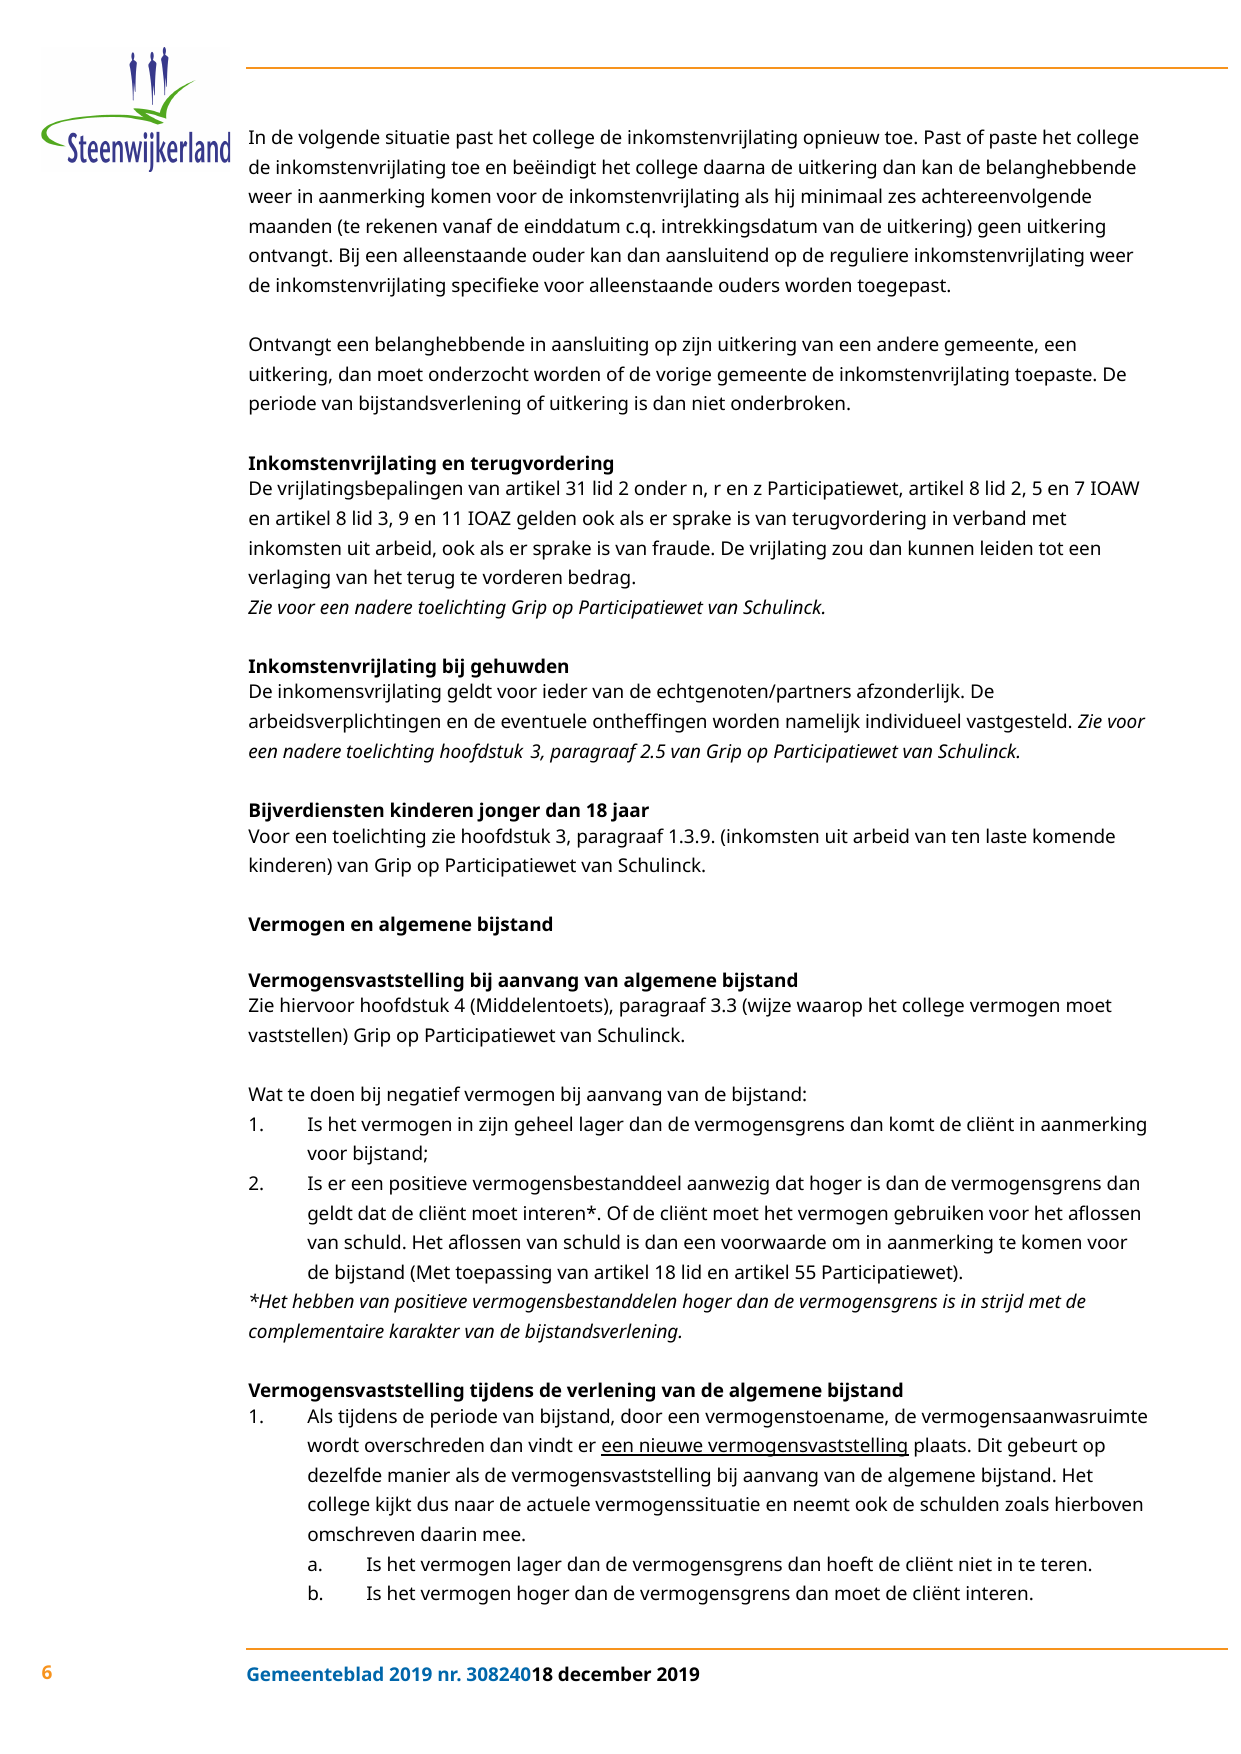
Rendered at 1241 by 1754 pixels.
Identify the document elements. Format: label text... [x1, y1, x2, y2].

text Zie voor een nadere toelichting Grip op Participatiewet van Schulinck. [248, 594, 1152, 619]
text De vrijlatingsbepalingen van artikel 31 lid 2 onder n, r en z Participatiewet, artikel 8 lid 2, 5 en 7 IOAW en artikel 8 lid 3, 9 en 11 IOAZ gelden ook als er sprake is van terugvordering in verband met inkomsten uit arbeid, ook als er sprake is van fraude. De vrijlating zou dan kunnen leiden tot een verlaging van het terug te vorderen bedrag. [248, 476, 1152, 590]
text Inkomstenvrijlating bij gehuwden [248, 653, 1152, 679]
text Vermogensvaststelling bij aanvang van algemene bijstand [248, 967, 1152, 993]
text *Het hebben van positieve vermogensbestanddelen hoger dan de vermogensgrens is in strijd met de complementaire karakter van de bijstandsverlening. [248, 1288, 1152, 1344]
list Is het vermogen hoger dan de vermogensgrens dan moet de cliënt interen. [307, 1580, 1152, 1606]
text Ontvangt een belanghebbende in aansluiting op zijn uitkering van een andere gemeente, een uitkering, dan moet onderzocht worden of de vorige gemeente de inkomstenvrijlating toepaste. De periode van bijstandsverlening of uitkering is dan niet onderbroken. [248, 331, 1152, 416]
text De inkomensvrijlating geldt voor ieder van de echtgenoten/partners afzonderlijk. De arbeidsverplichtingen en de eventuele ontheffingen worden namelijk individueel vastgesteld. Zie voor een nadere toelichting hoofdstuk 3, paragraaf 2.5 van Grip op Participatiewet van Schulinck. [248, 679, 1152, 764]
list Is het vermogen in zijn geheel lager dan de vermogensgrens dan komt de cliënt in aanmerking voor bijstand; [248, 1111, 1152, 1166]
text Inkomstenvrijlating en terugvordering [248, 450, 1152, 476]
list Is het vermogen lager dan de vermogensgrens dan hoeft de cliënt niet in te teren. [307, 1551, 1152, 1577]
text Zie hiervoor hoofdstuk 4 (Middelentoets), paragraaf 3.3 (wijze waarop het college vermogen moet vaststellen) Grip op Participatiewet van Schulinck. [248, 993, 1152, 1048]
list Als tijdens de periode van bijstand, door een vermogenstoename, de vermogensaanwasruimte wordt overschreden dan vindt er een nieuwe vermogensvaststelling plaats. Dit gebeurt op dezelfde manier als de vermogensvaststelling bij aanvang van de algemene bijstand. Het college kijkt dus naar de actuele vermogenssituatie en neemt ook de schulden zoals hierboven omschreven daarin mee. [248, 1403, 1152, 1547]
text Vermogensvaststelling tijdens de verlening van de algemene bijstand [248, 1377, 1152, 1403]
list Is er een positieve vermogensbestanddeel aanwezig dat hoger is dan de vermogensgrens dan geldt dat de cliënt moet interen*. Of de cliënt moet het vermogen gebruiken voor het aflossen van schuld. Het aflossen van schuld is dan een voorwaarde om in aanmerking te komen voor de bijstand (Met toepassing van artikel 18 lid en artikel 55 Participatiewet). [248, 1170, 1152, 1284]
picture [41, 47, 231, 172]
text Bijverdiensten kinderen jonger dan 18 jaar [248, 797, 1152, 823]
text Vermogen en algemene bijstand [248, 912, 1152, 937]
text In de volgende situatie past het college de inkomstenvrijlating opnieuw toe. Past of paste het college de inkomstenvrijlating toe en beëindigt het college daarna de uitkering dan kan de belanghebbende weer in aanmerking komen voor de inkomstenvrijlating als hij minimaal zes achtereenvolgende maanden (te rekenen vanaf de einddatum c.q. intrekkingsdatum van de uitkering) geen uitkering ontvangt. Bij een alleenstaande ouder kan dan aansluitend op de reguliere inkomstenvrijlating weer de inkomstenvrijlating specifieke voor alleenstaande ouders worden toegepast. [248, 124, 1152, 298]
text Voor een toelichting zie hoofdstuk 3, paragraaf 1.3.9. (inkomsten uit arbeid van ten laste komende kinderen) van Grip op Participatiewet van Schulinck. [248, 823, 1152, 878]
text Wat te doen bij negatief vermogen bij aanvang van de bijstand: [248, 1081, 1152, 1107]
